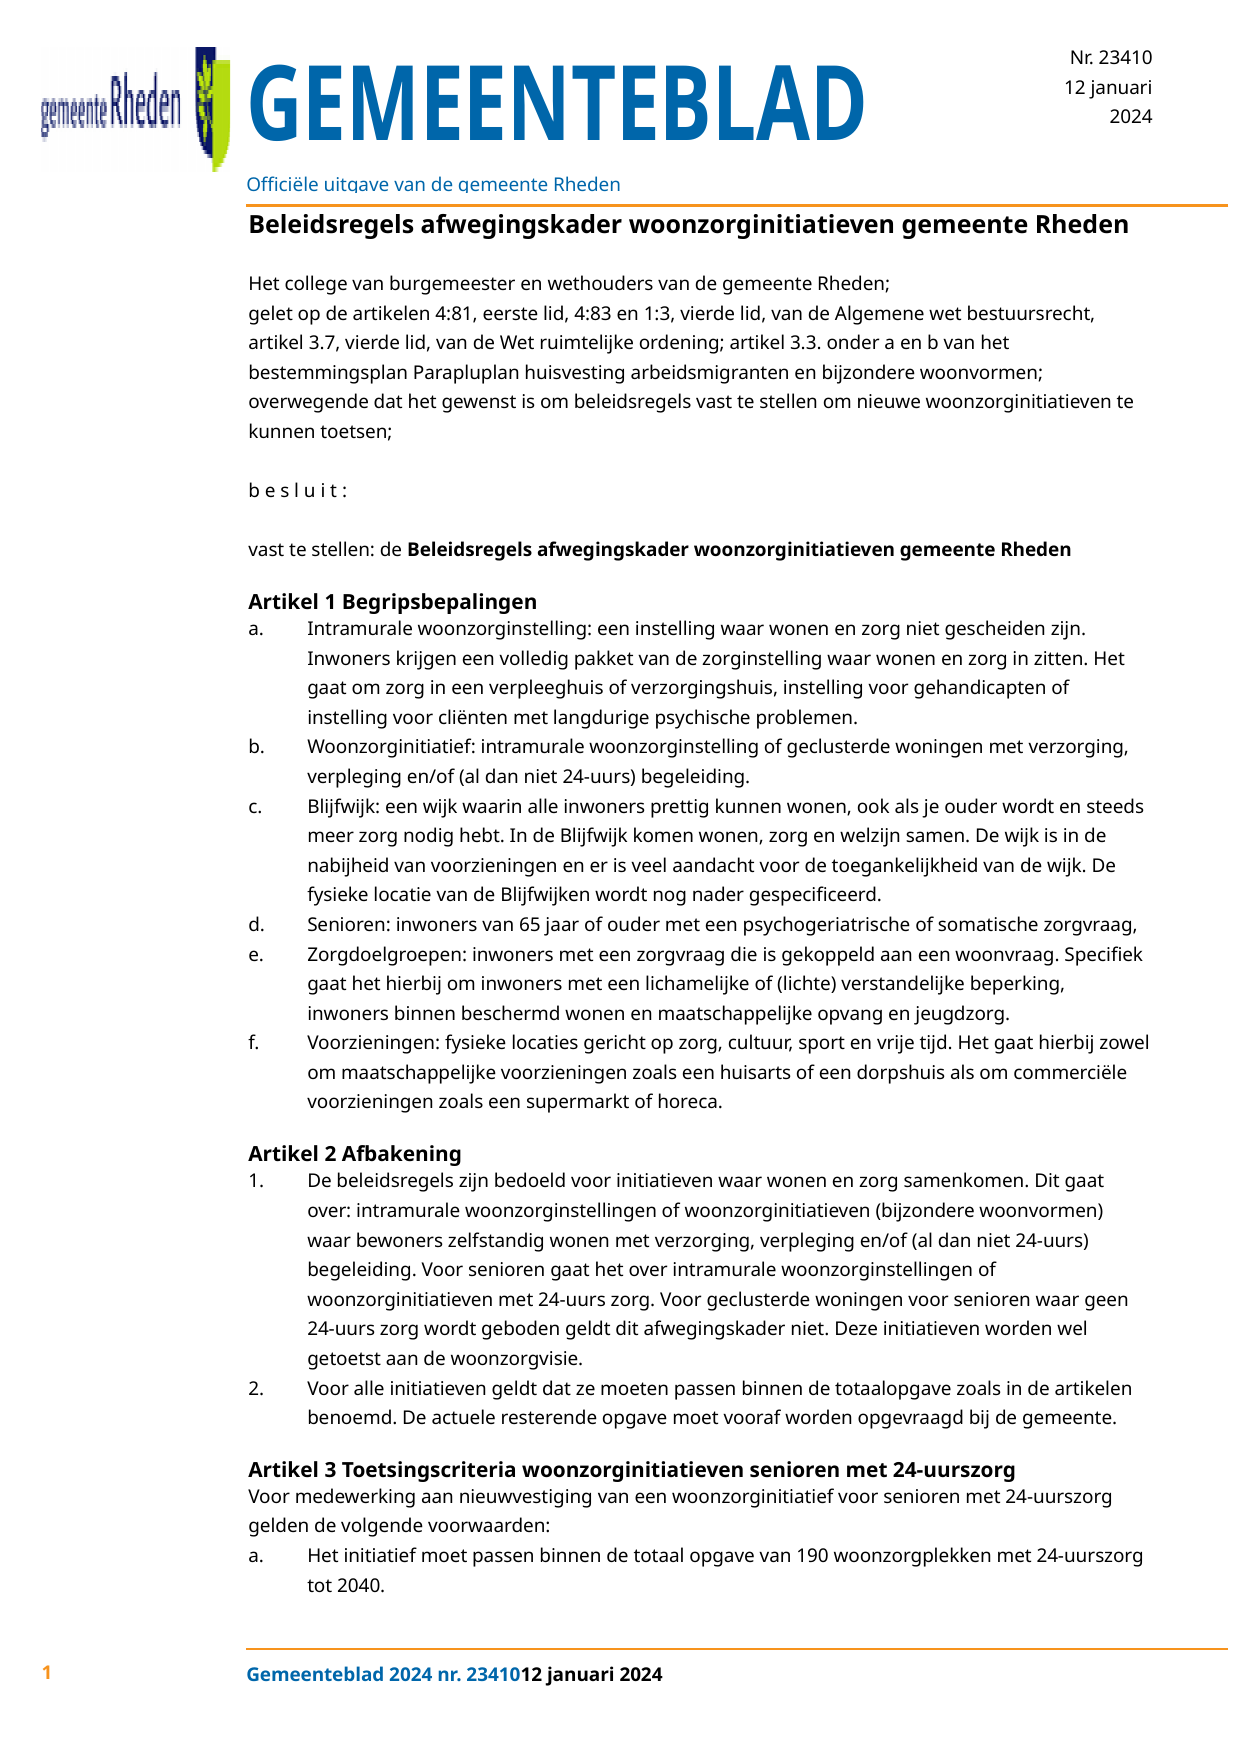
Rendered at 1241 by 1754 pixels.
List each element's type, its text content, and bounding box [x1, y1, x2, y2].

list Voorzieningen: fysieke locaties gericht op zorg, cultuur, sport en vrije tijd. Het gaat hierbij zowel om maatschappelijke voorzieningen zoals een huisarts of een dorpshuis als om commerciële voorzieningen zoals een supermarkt of horeca. [248, 1029, 1152, 1114]
list Het initiatief moet passen binnen de totaal opgave van 190 woonzorgplekken met 24-uurszorg tot 2040. [248, 1542, 1152, 1598]
list De beleidsregels zijn bedoeld voor initiatieven waar wonen en zorg samenkomen. Dit gaat over: intramurale woonzorginstellingen of woonzorginitiatieven (bijzondere woonvormen) waar bewoners zelfstandig wonen met verzorging, verpleging en/of (al dan niet 24-uurs) begeleiding. Voor senioren gaat het over intramurale woonzorginstellingen of woonzorginitiatieven met 24-uurs zorg. Voor geclusterde woningen voor senioren waar geen 24-uurs zorg wordt geboden geldt dit afwegingskader niet. Deze initiatieven worden wel getoetst aan de woonzorgvisie. [248, 1168, 1152, 1371]
list Zorgdoelgroepen: inwoners met een zorgvraag die is gekoppeld aan een woonvraag. Specifiek gaat het hierbij om inwoners met een lichamelijke of (lichte) verstandelijke beperking, inwoners binnen beschermd wonen en maatschappelijke opvang en jeugdzorg. [248, 941, 1152, 1026]
text Artikel 1 Begripsbepalingen [248, 587, 1152, 615]
text Beleidsregels afwegingskader woonzorginitiatieven gemeente Rheden [248, 207, 1152, 241]
list Voor alle initiatieven geldt dat ze moeten passen binnen de totaalopgave zoals in de artikelen benoemd. De actuele resterende opgave moet vooraf worden opgevraagd bij de gemeente. [248, 1375, 1152, 1430]
list Intramurale woonzorginstelling: een instelling waar wonen en zorg niet gescheiden zijn. Inwoners krijgen een volledig pakket van de zorginstelling waar wonen en zorg in zitten. Het gaat om zorg in een verpleeghuis of verzorgingshuis, instelling voor gehandicapten of instelling voor cliënten met langdurige psychische problemen. [248, 615, 1152, 730]
text gelet op de artikelen 4:81, eerste lid, 4:83 en 1:3, vierde lid, van de Algemene wet bestuursrecht, artikel 3.7, vierde lid, van de Wet ruimtelijke ordening; artikel 3.3. onder a en b van het bestemmingsplan Parapluplan huisvesting arbeidsmigranten en bijzondere woonvormen; [248, 300, 1152, 385]
text Artikel 3 Toetsingscriteria woonzorginitiatieven senioren met 24-uurszorg [248, 1455, 1152, 1483]
list Senioren: inwoners van 65 jaar of ouder met een psychogeriatrische of somatische zorgvraag, [248, 911, 1152, 937]
picture [41, 47, 231, 172]
text b e s l u i t : [248, 477, 1152, 503]
text overwegende dat het gewenst is om beleidsregels vast te stellen om nieuwe woonzorginitiatieven te kunnen toetsen; [248, 389, 1152, 444]
text vast te stellen: de Beleidsregels afwegingskader woonzorginitiatieven gemeente Rheden [248, 537, 1152, 562]
list Blijfwijk: een wijk waarin alle inwoners prettig kunnen wonen, ook als je ouder wordt en steeds meer zorg nodig hebt. In de Blijfwijk komen wonen, zorg en welzijn samen. De wijk is in de nabijheid van voorzieningen en er is veel aandacht voor de toegankelijkheid van de wijk. De fysieke locatie van de Blijfwijken wordt nog nader gespecificeerd. [248, 793, 1152, 907]
list Woonzorginitiatief: intramurale woonzorginstelling of geclusterde woningen met verzorging, verpleging en/of (al dan niet 24-uurs) begeleiding. [248, 734, 1152, 789]
text Artikel 2 Afbakening [248, 1139, 1152, 1168]
text Voor medewerking aan nieuwvestiging van een woonzorginitiatief voor senioren met 24-uurszorg gelden de volgende voorwaarden: [248, 1483, 1152, 1538]
text Het college van burgemeester en wethouders van de gemeente Rheden; [248, 270, 1152, 296]
